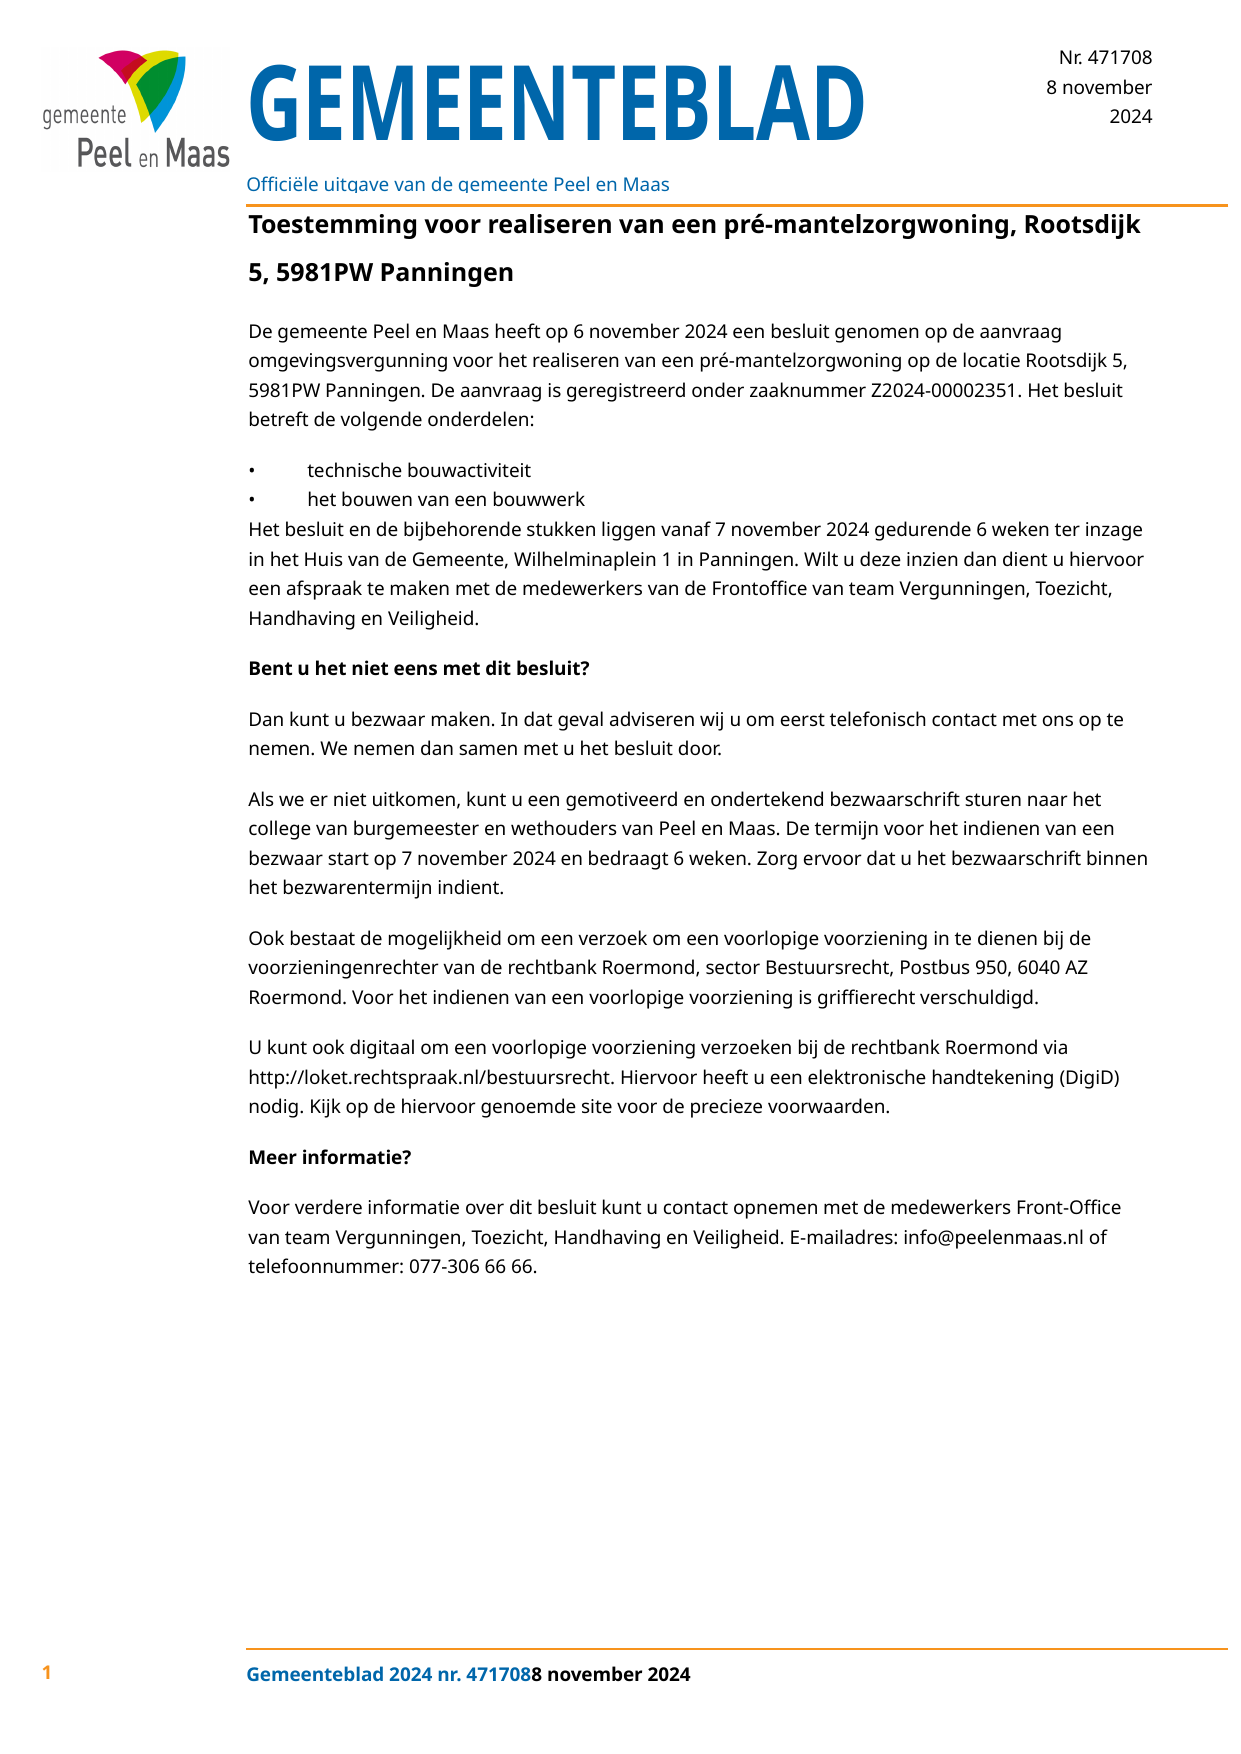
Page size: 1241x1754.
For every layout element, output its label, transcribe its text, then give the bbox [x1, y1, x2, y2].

text Bent u het niet eens met dit besluit? [248, 655, 1152, 681]
text Als we er niet uitkomen, kunt u een gemotiveerd en ondertekend bezwaarschrift sturen naar het college van burgemeester en wethouders van Peel en Maas. De termijn voor het indienen van een bezwaar start op 7 november 2024 en bedraagt 6 weken. Zorg ervoor dat u het bezwaarschrift binnen het bezwarentermijn indient. [248, 786, 1152, 900]
text Ook bestaat de mogelijkheid om een verzoek om een voorlopige voorziening in te dienen bij de voorzieningenrechter van de rechtbank Roermond, sector Bestuursrecht, Postbus 950, 6040 AZ Roermond. Voor het indienen van een voorlopige voorziening is griffierecht verschuldigd. [248, 925, 1152, 1010]
text Toestemming voor realiseren van een pré-mantelzorgwoning, Rootsdijk 5, 5981PW Panningen [248, 207, 1152, 288]
text Dan kunt u bezwaar maken. In dat geval adviseren wij u om eerst telefonisch contact met ons op te nemen. We nemen dan samen met u het besluit door. [248, 706, 1152, 761]
text Meer informatie? [248, 1144, 1152, 1170]
picture [41, 47, 231, 172]
text Het besluit en de bijbehorende stukken liggen vanaf 7 november 2024 gedurende 6 weken ter inzage in het Huis van de Gemeente, Wilhelminaplein 1 in Panningen. Wilt u deze inzien dan dient u hiervoor een afspraak te maken met de medewerkers van de Frontoffice van team Vergunningen, Toezicht, Handhaving en Veiligheid. [248, 516, 1152, 631]
list het bouwen van een bouwwerk [248, 487, 1152, 512]
list technische bouwactiviteit [248, 457, 1152, 483]
text De gemeente Peel en Maas heeft op 6 november 2024 een besluit genomen op de aanvraag omgevingsvergunning voor het realiseren van een pré-mantelzorgwoning op de locatie Rootsdijk 5, 5981PW Panningen. De aanvraag is geregistreerd onder zaaknummer Z2024-00002351. Het besluit betreft de volgende onderdelen: [248, 318, 1152, 432]
text Voor verdere informatie over dit besluit kunt u contact opnemen met de medewerkers Front-Office van team Vergunningen, Toezicht, Handhaving en Veiligheid. E-mailadres: info@peelenmaas.nl of telefoonnummer: 077-306 66 66. [248, 1194, 1152, 1279]
text U kunt ook digitaal om een voorlopige voorziening verzoeken bij de rechtbank Roermond via http://loket.rechtspraak.nl/bestuursrecht. Hiervoor heeft u een elektronische handtekening (DigiD) nodig. Kijk op de hiervoor genoemde site voor de precieze voorwaarden. [248, 1034, 1152, 1119]
